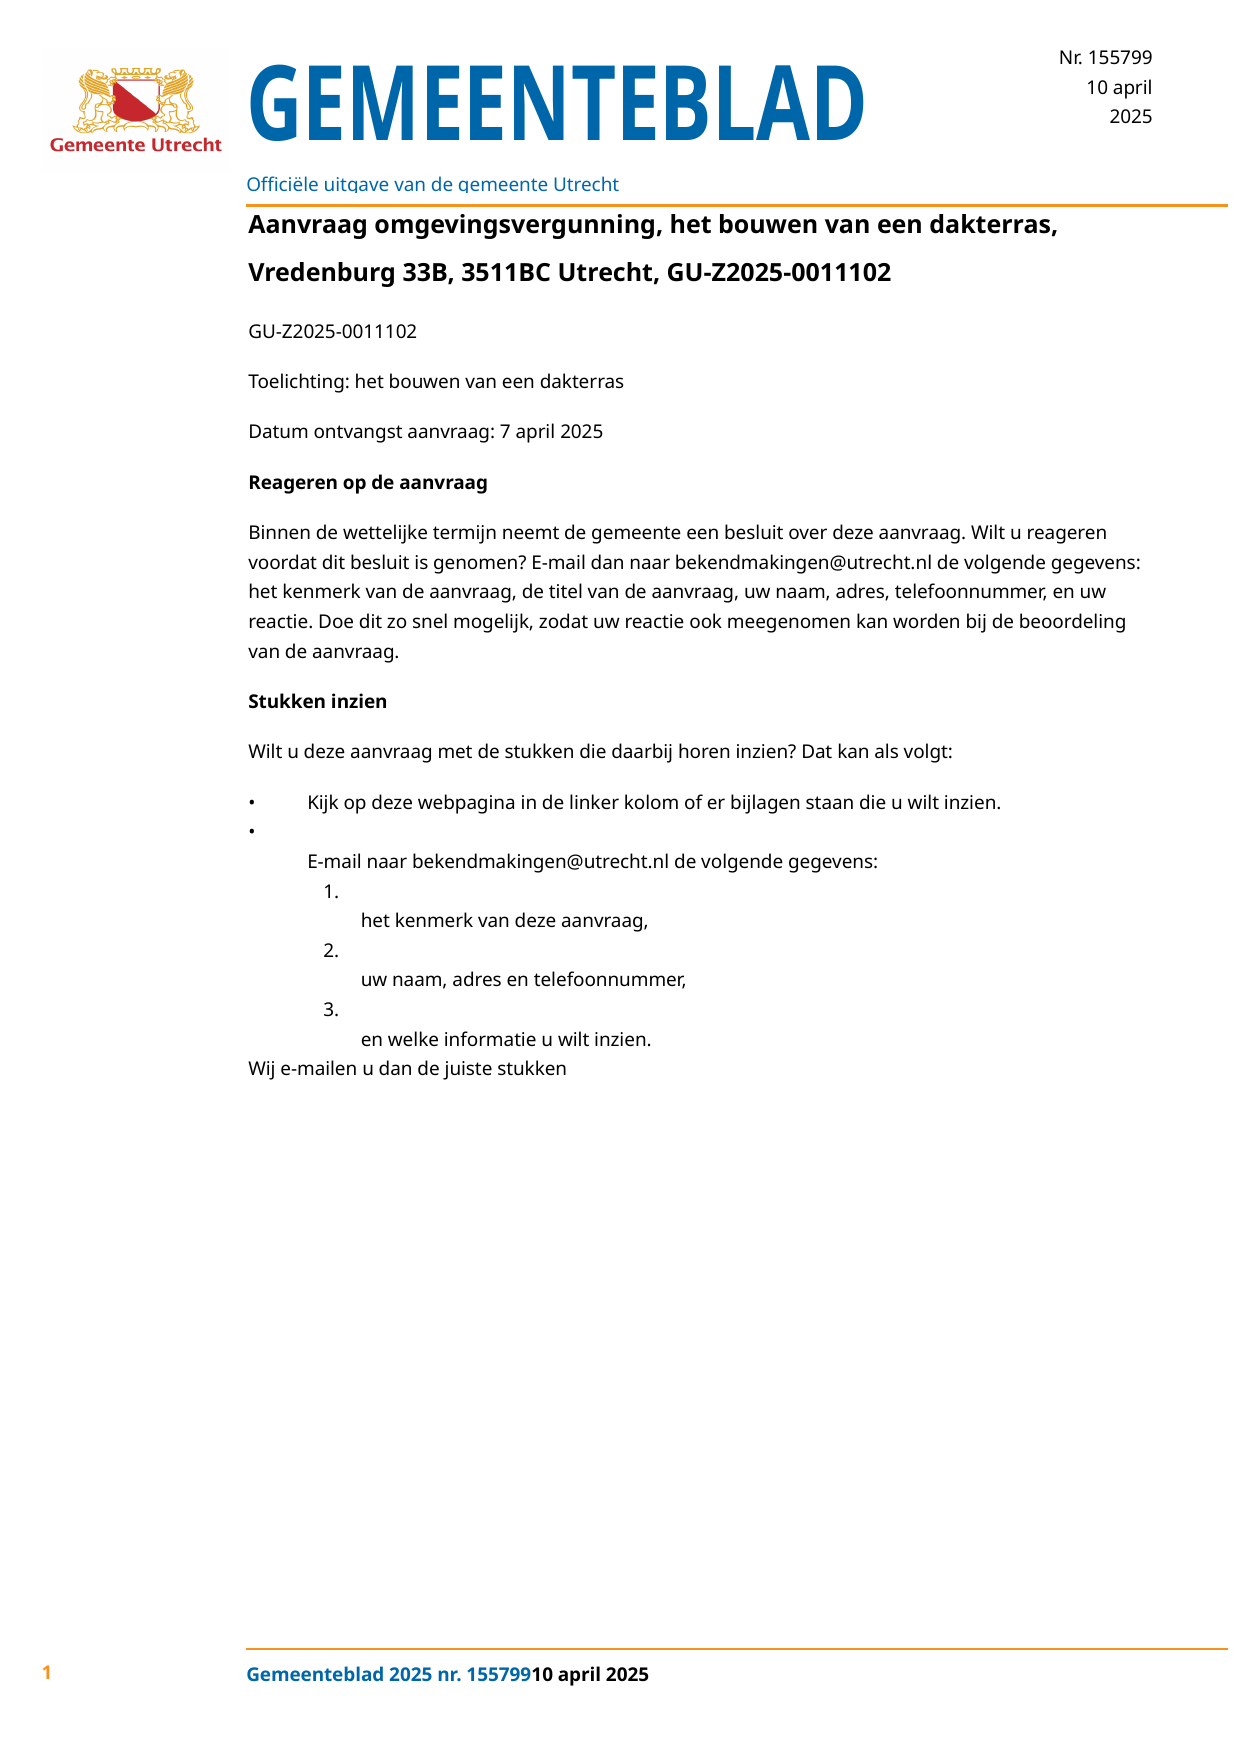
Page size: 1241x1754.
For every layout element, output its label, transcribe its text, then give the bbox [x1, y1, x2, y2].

list uw naam, adres en telefoonnummer, [323, 967, 1152, 992]
list Kijk op deze webpagina in de linker kolom of er bijlagen staan die u wilt inzien. [248, 789, 1152, 815]
picture [41, 47, 231, 172]
list het kenmerk van deze aanvraag, [323, 907, 1152, 933]
text GU-Z2025-0011102 [248, 318, 1152, 344]
list en welke informatie u wilt inzien. [323, 1026, 1152, 1052]
text Binnen de wettelijke termijn neemt de gemeente een besluit over deze aanvraag. Wilt u reageren voordat dit besluit is genomen? E-mail dan naar bekendmakingen@utrecht.nl de volgende gegevens: het kenmerk van de aanvraag, de titel van de aanvraag, uw naam, adres, telefoonnummer, en uw reactie. Doe dit zo snel mogelijk, zodat uw reactie ook meegenomen kan worden bij de beoordeling van de aanvraag. [248, 519, 1152, 664]
text Aanvraag omgevingsvergunning, het bouwen van een dakterras, Vredenburg 33B, 3511BC Utrecht, GU-Z2025-0011102 [248, 207, 1152, 288]
list E-mail naar bekendmakingen@utrecht.nl de volgende gegevens: [248, 848, 1152, 874]
text Reageren op de aanvraag [248, 469, 1152, 495]
text Toelichting: het bouwen van een dakterras [248, 368, 1152, 394]
text Wilt u deze aanvraag met de stukken die daarbij horen inzien? Dat kan als volgt: [248, 739, 1152, 764]
text Datum ontvangst aanvraag: 7 april 2025 [248, 419, 1152, 444]
text Wij e-mailen u dan de juiste stukken [248, 1055, 1152, 1081]
text Stukken inzien [248, 688, 1152, 714]
